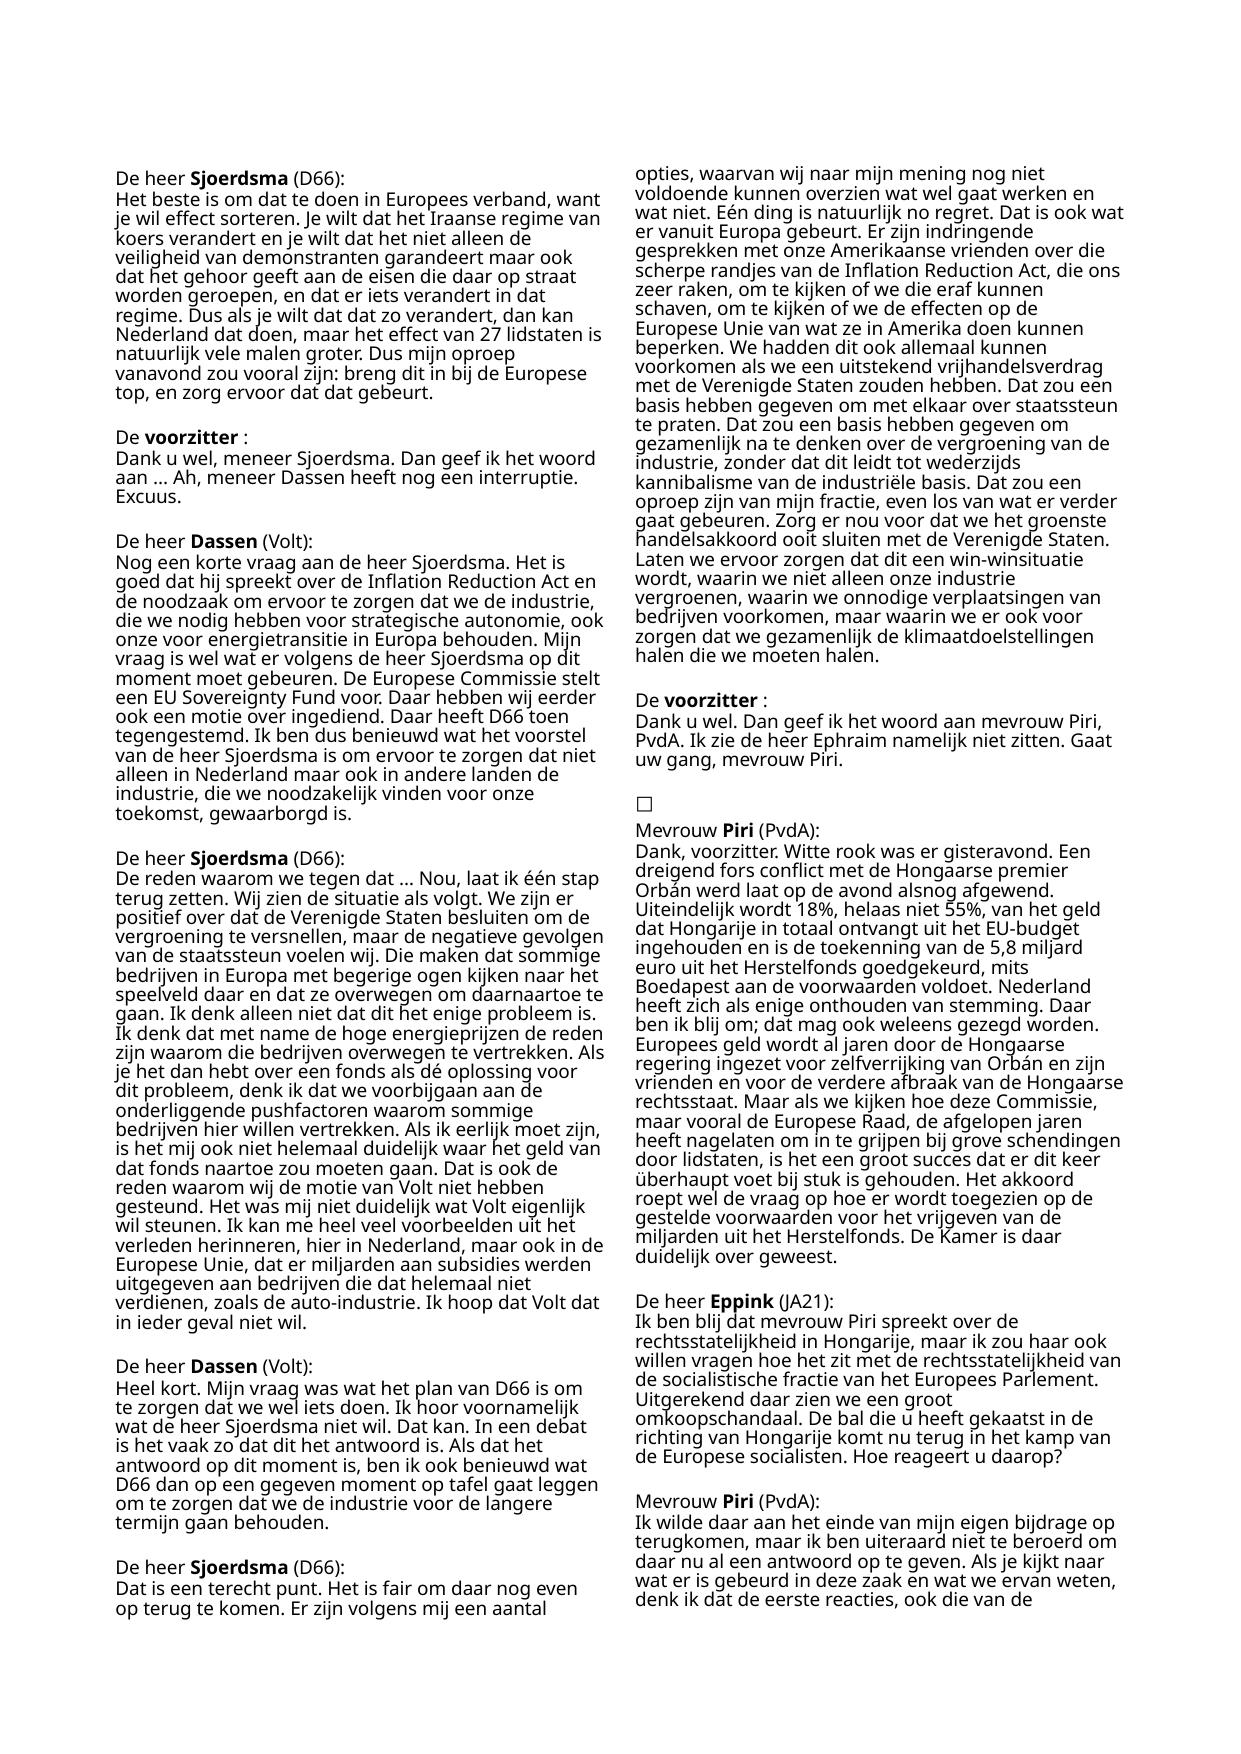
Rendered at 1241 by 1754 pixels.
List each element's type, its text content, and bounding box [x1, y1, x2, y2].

text Mevrouw Piri (PvdA): [635, 817, 1125, 843]
text De reden waarom we tegen dat … Nou, laat ik één stap terug zetten. Wij zien de situatie als volgt. We zijn er positief over dat de Verenigde Staten besluiten om de vergroening te versnellen, maar de negatieve gevolgen van de staatssteun voelen wij. Die maken dat sommige bedrijven in Europa met begerige ogen kijken naar het speelveld daar en dat ze overwegen om daarnaartoe te gaan. Ik denk alleen niet dat dit het enige probleem is. Ik denk dat met name de hoge energieprijzen de reden zijn waarom die bedrijven overwegen te vertrekken. Als je het dan hebt over een fonds als dé oplossing voor dit probleem, denk ik dat we voorbijgaan aan de onderliggende pushfactoren waarom sommige bedrijven hier willen vertrekken. Als ik eerlijk moet zijn, is het mij ook niet helemaal duidelijk waar het geld van dat fonds naartoe zou moeten gaan. Dat is ook de reden waarom wij de motie van Volt niet hebben gesteund. Het was mij niet duidelijk wat Volt eigenlijk wil steunen. Ik kan me heel veel voorbeelden uit het verleden herinneren, hier in Nederland, maar ook in de Europese Unie, dat er miljarden aan subsidies werden uitgegeven aan bedrijven die dat helemaal niet verdienen, zoals de auto-industrie. Ik hoop dat Volt dat in ieder geval niet wil. [115, 870, 605, 1333]
text Dank, voorzitter. Witte rook was er gisteravond. Een dreigend fors conflict met de Hongaarse premier Orbán werd laat op de avond alsnog afgewend. Uiteindelijk wordt 18%, helaas niet 55%, van het geld dat Hongarije in totaal ontvangt uit het EU-budget ingehouden en is de toekenning van de 5,8 miljard euro uit het Herstelfonds goedgekeurd, mits Boedapest aan de voorwaarden voldoet. Nederland heeft zich als enige onthouden van stemming. Daar ben ik blij om; dat mag ook weleens gezegd worden. Europees geld wordt al jaren door de Hongaarse regering ingezet voor zelfverrijking van Orbán en zijn vrienden en voor de verdere afbraak van de Hongaarse rechtsstaat. Maar als we kijken hoe deze Commissie, maar vooral de Europese Raad, de afgelopen jaren heeft nagelaten om in te grijpen bij grove schendingen door lidstaten, is het een groot succes dat er dit keer überhaupt voet bij stuk is gehouden. Het akkoord roept wel de vraag op hoe er wordt toegezien op de gestelde voorwaarden voor het vrijgeven van de miljarden uit het Herstelfonds. De Kamer is daar duidelijk over geweest. [635, 843, 1125, 1267]
text Dat is een terecht punt. Het is fair om daar nog even op terug te komen. Er zijn volgens mij een aantal [115, 1580, 605, 1619]
text De heer Dassen (Volt): [115, 1354, 605, 1379]
text De heer Eppink (JA21): [635, 1288, 1125, 1313]
text Dank u wel, meneer Sjoerdsma. Dan geef ik het woord aan ... Ah, meneer Dassen heeft nog een interruptie. Excuus. [115, 450, 605, 507]
text Ik ben blij dat mevrouw Piri spreekt over de rechtsstatelijkheid in Hongarije, maar ik zou haar ook willen vragen hoe het zit met de rechtsstatelijkheid van de socialistische fractie van het Europees Parlement. Uitgerekend daar zien we een groot omkoopschandaal. De bal die u heeft gekaatst in de richting van Hongarije komt nu terug in het kamp van de Europese socialisten. Hoe reageert u daarop? [635, 1313, 1125, 1468]
text Heel kort. Mijn vraag was wat het plan van D66 is om te zorgen dat we wel iets doen. Ik hoor voornamelijk wat de heer Sjoerdsma niet wil. Dat kan. In een debat is het vaak zo dat dit het antwoord is. Als dat het antwoord op dit moment is, ben ik ook benieuwd wat D66 dan op een gegeven moment op tafel gaat leggen om te zorgen dat we de industrie voor de langere termijn gaan behouden. [115, 1379, 605, 1534]
text ⬜ [635, 792, 1125, 817]
text opties, waarvan wij naar mijn mening nog niet voldoende kunnen overzien wat wel gaat werken en wat niet. Eén ding is natuurlijk no regret. Dat is ook wat er vanuit Europa gebeurt. Er zijn indringende gesprekken met onze Amerikaanse vrienden over die scherpe randjes van de Inflation Reduction Act, die ons zeer raken, om te kijken of we die eraf kunnen schaven, om te kijken of we de effecten op de Europese Unie van wat ze in Amerika doen kunnen beperken. We hadden dit ook allemaal kunnen voorkomen als we een uitstekend vrijhandelsverdrag met de Verenigde Staten zouden hebben. Dat zou een basis hebben gegeven om met elkaar over staatssteun te praten. Dat zou een basis hebben gegeven om gezamenlijk na te denken over de vergroening van de industrie, zonder dat dit leidt tot wederzijds kannibalisme van de industriële basis. Dat zou een oproep zijn van mijn fractie, even los van wat er verder gaat gebeuren. Zorg er nou voor dat we het groenste handelsakkoord ooit sluiten met de Verenigde Staten. Laten we ervoor zorgen dat dit een win-winsituatie wordt, waarin we niet alleen onze industrie vergroenen, waarin we onnodige verplaatsingen van bedrijven voorkomen, maar waarin we er ook voor zorgen dat we gezamenlijk de klimaatdoelstellingen halen die we moeten halen. [635, 165, 1125, 666]
text Nog een korte vraag aan de heer Sjoerdsma. Het is goed dat hij spreekt over de Inflation Reduction Act en de noodzaak om ervoor te zorgen dat we de industrie, die we nodig hebben voor strategische autonomie, ook onze voor energietransitie in Europa behouden. Mijn vraag is wel wat er volgens de heer Sjoerdsma op dit moment moet gebeuren. De Europese Commissie stelt een EU Sovereignty Fund voor. Daar hebben wij eerder ook een motie over ingediend. Daar heeft D66 toen tegengestemd. Ik ben dus benieuwd wat het voorstel van de heer Sjoerdsma is om ervoor te zorgen dat niet alleen in Nederland maar ook in andere landen de industrie, die we noodzakelijk vinden voor onze toekomst, gewaarborgd is. [115, 554, 605, 824]
text De heer Dassen (Volt): [115, 528, 605, 554]
text De heer Sjoerdsma (D66): [115, 845, 605, 870]
text Dank u wel. Dan geef ik het woord aan mevrouw Piri, PvdA. Ik zie de heer Ephraim namelijk niet zitten. Gaat uw gang, mevrouw Piri. [635, 713, 1125, 771]
text De heer Sjoerdsma (D66): [115, 1554, 605, 1580]
text Het beste is om dat te doen in Europees verband, want je wil effect sorteren. Je wilt dat het Iraanse regime van koers verandert en je wilt dat het niet alleen de veiligheid van demonstranten garandeert maar ook dat het gehoor geeft aan de eisen die daar op straat worden geroepen, en dat er iets verandert in dat regime. Dus als je wilt dat dat zo verandert, dan kan Nederland dat doen, maar het effect van 27 lidstaten is natuurlijk vele malen groter. Dus mijn oproep vanavond zou vooral zijn: breng dit in bij de Europese top, en zorg ervoor dat dat gebeurt. [115, 191, 605, 403]
text De voorzitter : [635, 687, 1125, 713]
text De voorzitter : [115, 424, 605, 450]
text Mevrouw Piri (PvdA): [635, 1488, 1125, 1514]
text Ik wilde daar aan het einde van mijn eigen bijdrage op terugkomen, maar ik ben uiteraard niet te beroerd om daar nu al een antwoord op te geven. Als je kijkt naar wat er is gebeurd in deze zaak en wat we ervan weten, denk ik dat de eerste reacties, ook die van de [635, 1514, 1125, 1611]
text De heer Sjoerdsma (D66): [115, 165, 605, 191]
